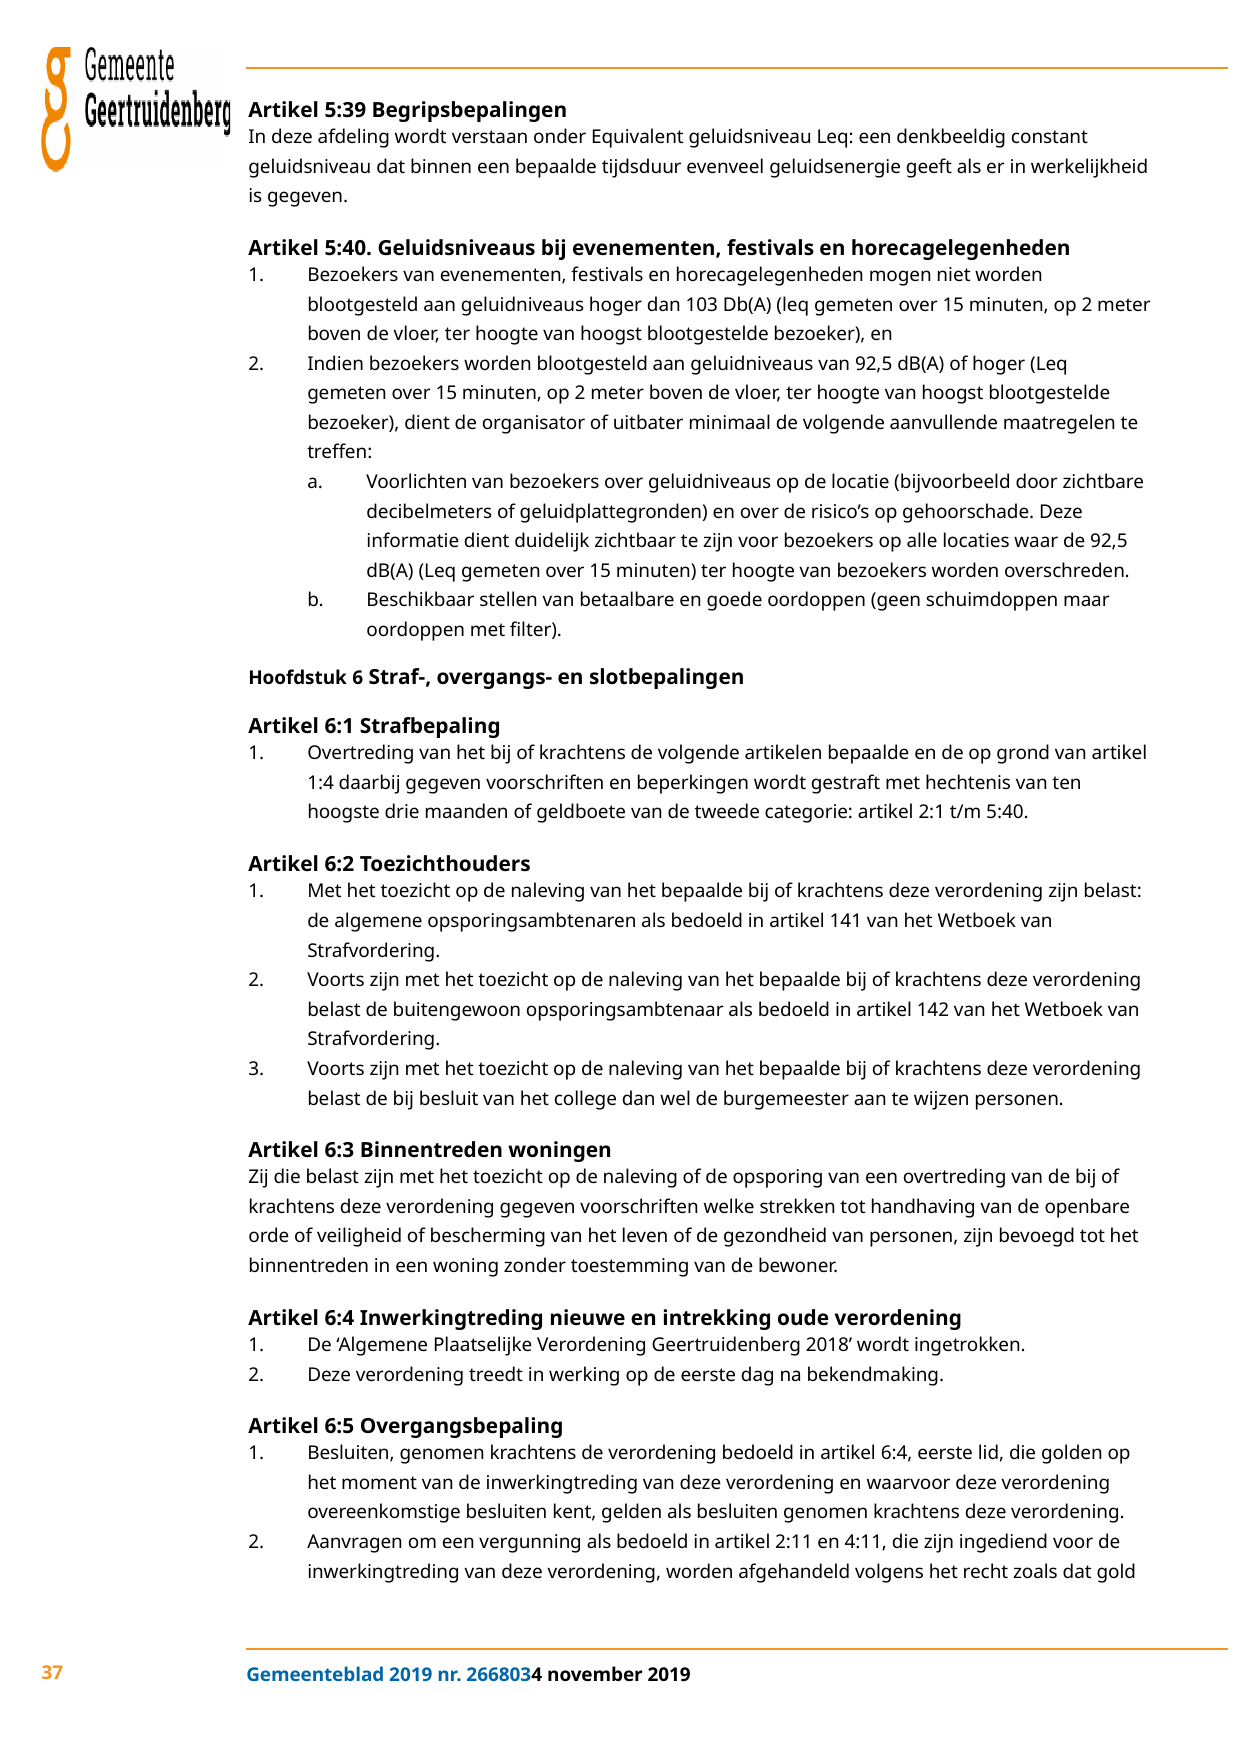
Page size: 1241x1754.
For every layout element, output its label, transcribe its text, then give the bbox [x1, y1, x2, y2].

list Voorts zijn met het toezicht op de naleving van het bepaalde bij of krachtens deze verordening belast de buitengewoon opsporingsambtenaar als bedoeld in artikel 142 van het Wetboek van Strafvordering. [248, 966, 1152, 1051]
text In deze afdeling wordt verstaan onder Equivalent geluidsniveau Leq: een denkbeeldig constant geluidsniveau dat binnen een bepaalde tijdsduur evenveel geluidsenergie geeft als er in werkelijkheid is gegeven. [248, 123, 1152, 208]
list Bezoekers van evenementen, festivals en horecagelegenheden mogen niet worden blootgesteld aan geluidniveaus hoger dan 103 Db(A) (leq gemeten over 15 minuten, op 2 meter boven de vloer, ter hoogte van hoogst blootgestelde bezoeker), en [248, 261, 1152, 346]
text Artikel 6:3 Binnentreden woningen [248, 1135, 1152, 1163]
list Overtreding van het bij of krachtens de volgende artikelen bepaalde en de op grond van artikel 1:4 daarbij gegeven voorschriften en beperkingen wordt gestraft met hechtenis van ten hoogste drie maanden of geldboete van de tweede categorie: artikel 2:1 t/m 5:40. [248, 739, 1152, 824]
list Aanvragen om een vergunning als bedoeld in artikel 2:11 en 4:11, die zijn ingediend voor de inwerkingtreding van deze verordening, worden afgehandeld volgens het recht zoals dat gold [248, 1528, 1152, 1584]
text Artikel 6:4 Inwerkingtreding nieuwe en intrekking oude verordening [248, 1303, 1152, 1331]
list Deze verordening treedt in werking op de eerste dag na bekendmaking. [248, 1361, 1152, 1386]
list Beschikbaar stellen van betaalbare en goede oordoppen (geen schuimdoppen maar oordoppen met filter). [307, 587, 1152, 642]
list Besluiten, genomen krachtens de verordening bedoeld in artikel 6:4, eerste lid, die golden op het moment van de inwerkingtreding van deze verordening en waarvoor deze verordening overeenkomstige besluiten kent, gelden als besluiten genomen krachtens deze verordening. [248, 1439, 1152, 1524]
text Artikel 5:39 Begripsbepalingen [248, 95, 1152, 123]
text Hoofdstuk 6 Straf-, overgangs- en slotbepalingen [248, 662, 1152, 690]
text Zij die belast zijn met het toezicht op de naleving of de opsporing van een overtreding van de bij of krachtens deze verordening gegeven voorschriften welke strekken tot handhaving van de openbare orde of veiligheid of bescherming van het leven of de gezondheid van personen, zijn bevoegd tot het binnentreden in een woning zonder toestemming van de bewoner. [248, 1163, 1152, 1278]
list Voorts zijn met het toezicht op de naleving van het bepaalde bij of krachtens deze verordening belast de bij besluit van het college dan wel de burgemeester aan te wijzen personen. [248, 1055, 1152, 1110]
text Artikel 6:1 Strafbepaling [248, 711, 1152, 739]
list Voorlichten van bezoekers over geluidniveaus op de locatie (bijvoorbeeld door zichtbare decibelmeters of geluidplattegronden) en over de risico’s op gehoorschade. Deze informatie dient duidelijk zichtbaar te zijn voor bezoekers op alle locaties waar de 92,5 dB(A) (Leq gemeten over 15 minuten) ter hoogte van bezoekers worden overschreden. [307, 468, 1152, 583]
list Indien bezoekers worden blootgesteld aan geluidniveaus van 92,5 dB(A) of hoger (Leq gemeten over 15 minuten, op 2 meter boven de vloer, ter hoogte van hoogst blootgestelde bezoeker), dient de organisator of uitbater minimaal de volgende aanvullende maatregelen te treffen: [248, 350, 1152, 464]
list Met het toezicht op de naleving van het bepaalde bij of krachtens deze verordening zijn belast: de algemene opsporingsambtenaren als bedoeld in artikel 141 van het Wetboek van Strafvordering. [248, 878, 1152, 962]
text Artikel 5:40. Geluidsniveaus bij evenementen, festivals en horecagelegenheden [248, 233, 1152, 261]
text Artikel 6:5 Overgangsbepaling [248, 1411, 1152, 1439]
text Artikel 6:2 Toezichthouders [248, 849, 1152, 878]
list De ‘Algemene Plaatselijke Verordening Geertruidenberg 2018’ wordt ingetrokken. [248, 1331, 1152, 1357]
picture [41, 47, 231, 172]
